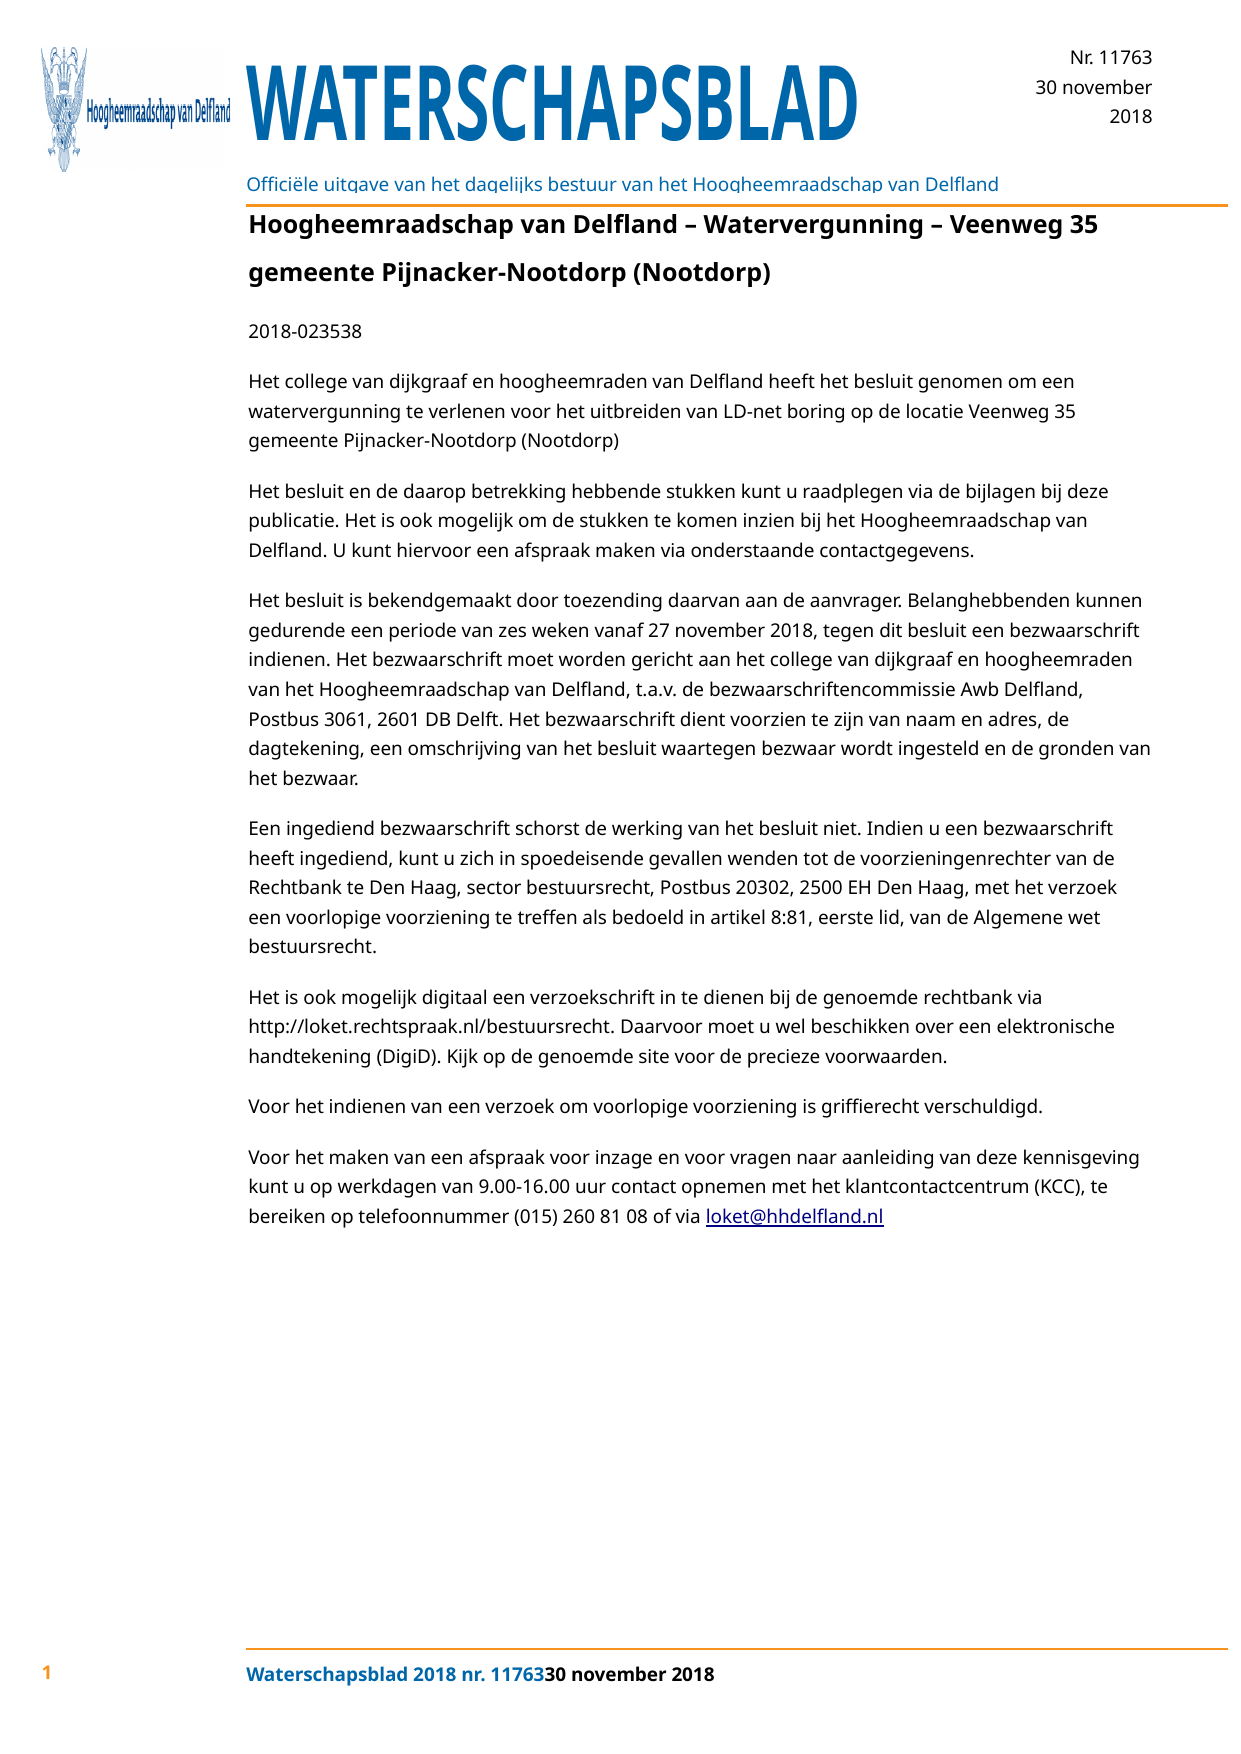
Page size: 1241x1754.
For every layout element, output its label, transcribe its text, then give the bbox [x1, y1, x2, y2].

text 2018-023538 [248, 318, 1152, 344]
text Het is ook mogelijk digitaal een verzoekschrift in te dienen bij de genoemde rechtbank via http://loket.rechtspraak.nl/bestuursrecht. Daarvoor moet u wel beschikken over een elektronische handtekening (DigiD). Kijk op de genoemde site voor de precieze voorwaarden. [248, 984, 1152, 1069]
text Hoogheemraadschap van Delfland – Watervergunning – Veenweg 35 gemeente Pijnacker-Nootdorp (Nootdorp) [248, 207, 1152, 288]
text Het besluit is bekendgemaakt door toezending daarvan aan de aanvrager. Belanghebbenden kunnen gedurende een periode van zes weken vanaf 27 november 2018, tegen dit besluit een bezwaarschrift indienen. Het bezwaarschrift moet worden gericht aan het college van dijkgraaf en hoogheemraden van het Hoogheemraadschap van Delfland, t.a.v. de bezwaarschriftencommissie Awb Delfland, Postbus 3061, 2601 DB Delft. Het bezwaarschrift dient voorzien te zijn van naam en adres, de dagtekening, een omschrijving van het besluit waartegen bezwaar wordt ingesteld en de gronden van het bezwaar. [248, 587, 1152, 791]
picture [41, 47, 231, 172]
text Een ingediend bezwaarschrift schorst de werking van het besluit niet. Indien u een bezwaarschrift heeft ingediend, kunt u zich in spoedeisende gevallen wenden tot de voorzieningenrechter van de Rechtbank te Den Haag, sector bestuursrecht, Postbus 20302, 2500 EH Den Haag, met het verzoek een voorlopige voorziening te treffen als bedoeld in artikel 8:81, eerste lid, van de Algemene wet bestuursrecht. [248, 815, 1152, 959]
text Voor het maken van een afspraak voor inzage en voor vragen naar aanleiding van deze kennisgeving kunt u op werkdagen van 9.00-16.00 uur contact opnemen met het klantcontactcentrum (KCC), te bereiken op telefoonnummer (015) 260 81 08 of via loket@hhdelfland.nl [248, 1144, 1152, 1229]
text Het besluit en de daarop betrekking hebbende stukken kunt u raadplegen via de bijlagen bij deze publicatie. Het is ook mogelijk om de stukken te komen inzien bij het Hoogheemraadschap van Delfland. U kunt hiervoor een afspraak maken via onderstaande contactgegevens. [248, 478, 1152, 563]
text Voor het indienen van een verzoek om voorlopige voorziening is griffierecht verschuldigd. [248, 1094, 1152, 1119]
text Het college van dijkgraaf en hoogheemraden van Delfland heeft het besluit genomen om een watervergunning te verlenen voor het uitbreiden van LD-net boring op de locatie Veenweg 35 gemeente Pijnacker-Nootdorp (Nootdorp) [248, 368, 1152, 453]
